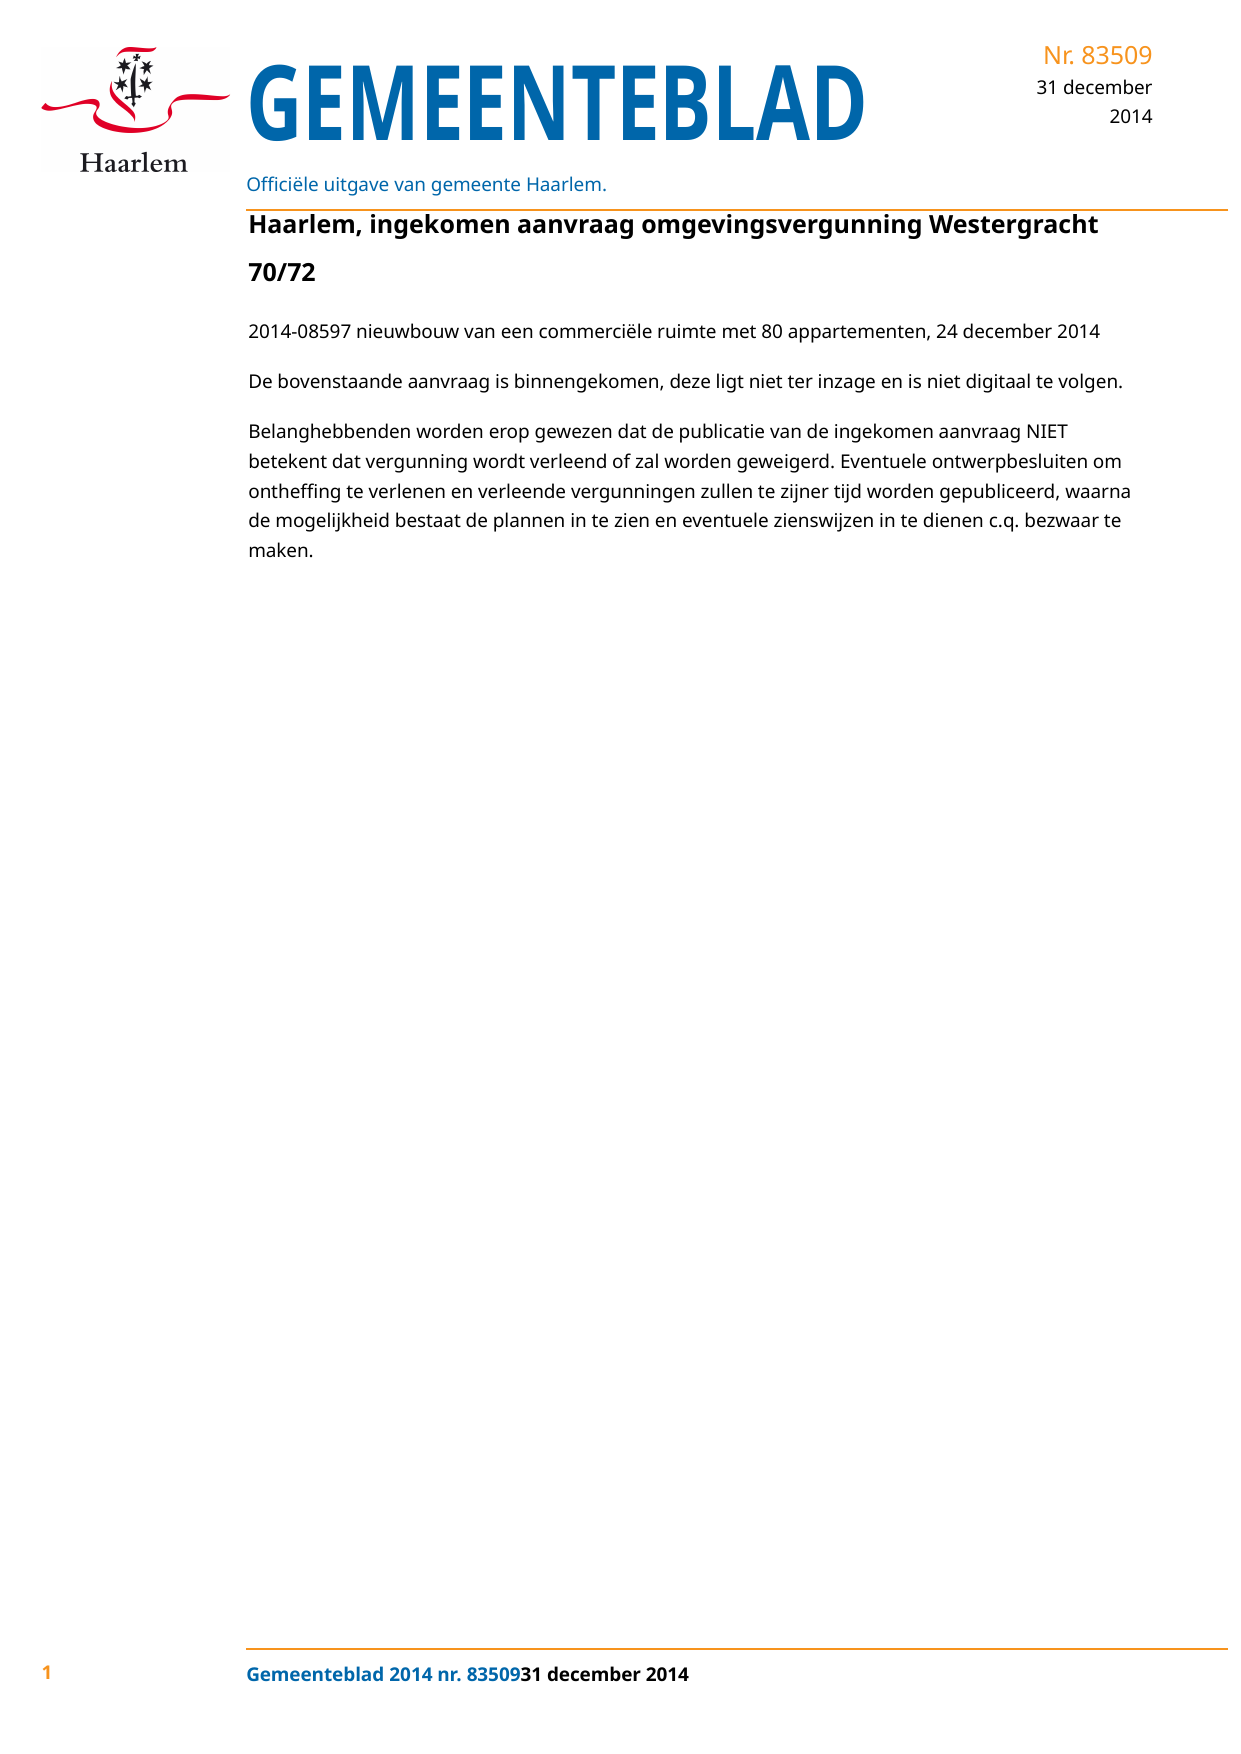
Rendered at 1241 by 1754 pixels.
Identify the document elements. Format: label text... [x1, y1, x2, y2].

text 2014-08597 nieuwbouw van een commerciële ruimte met 80 appartementen, 24 december 2014 [248, 318, 1152, 344]
picture [41, 47, 231, 172]
text Belanghebbenden worden erop gewezen dat de publicatie van de ingekomen aanvraag NIET betekent dat vergunning wordt verleend of zal worden geweigerd. Eventuele ontwerpbesluiten om ontheffing te verlenen en verleende vergunningen zullen te zijner tijd worden gepubliceerd, waarna de mogelijkheid bestaat de plannen in te zien en eventuele zienswijzen in te dienen c.q. bezwaar te maken. [248, 419, 1152, 563]
text Haarlem, ingekomen aanvraag omgevingsvergunning Westergracht 70/72 [248, 211, 1152, 288]
text De bovenstaande aanvraag is binnengekomen, deze ligt niet ter inzage en is niet digitaal te volgen. [248, 368, 1152, 394]
